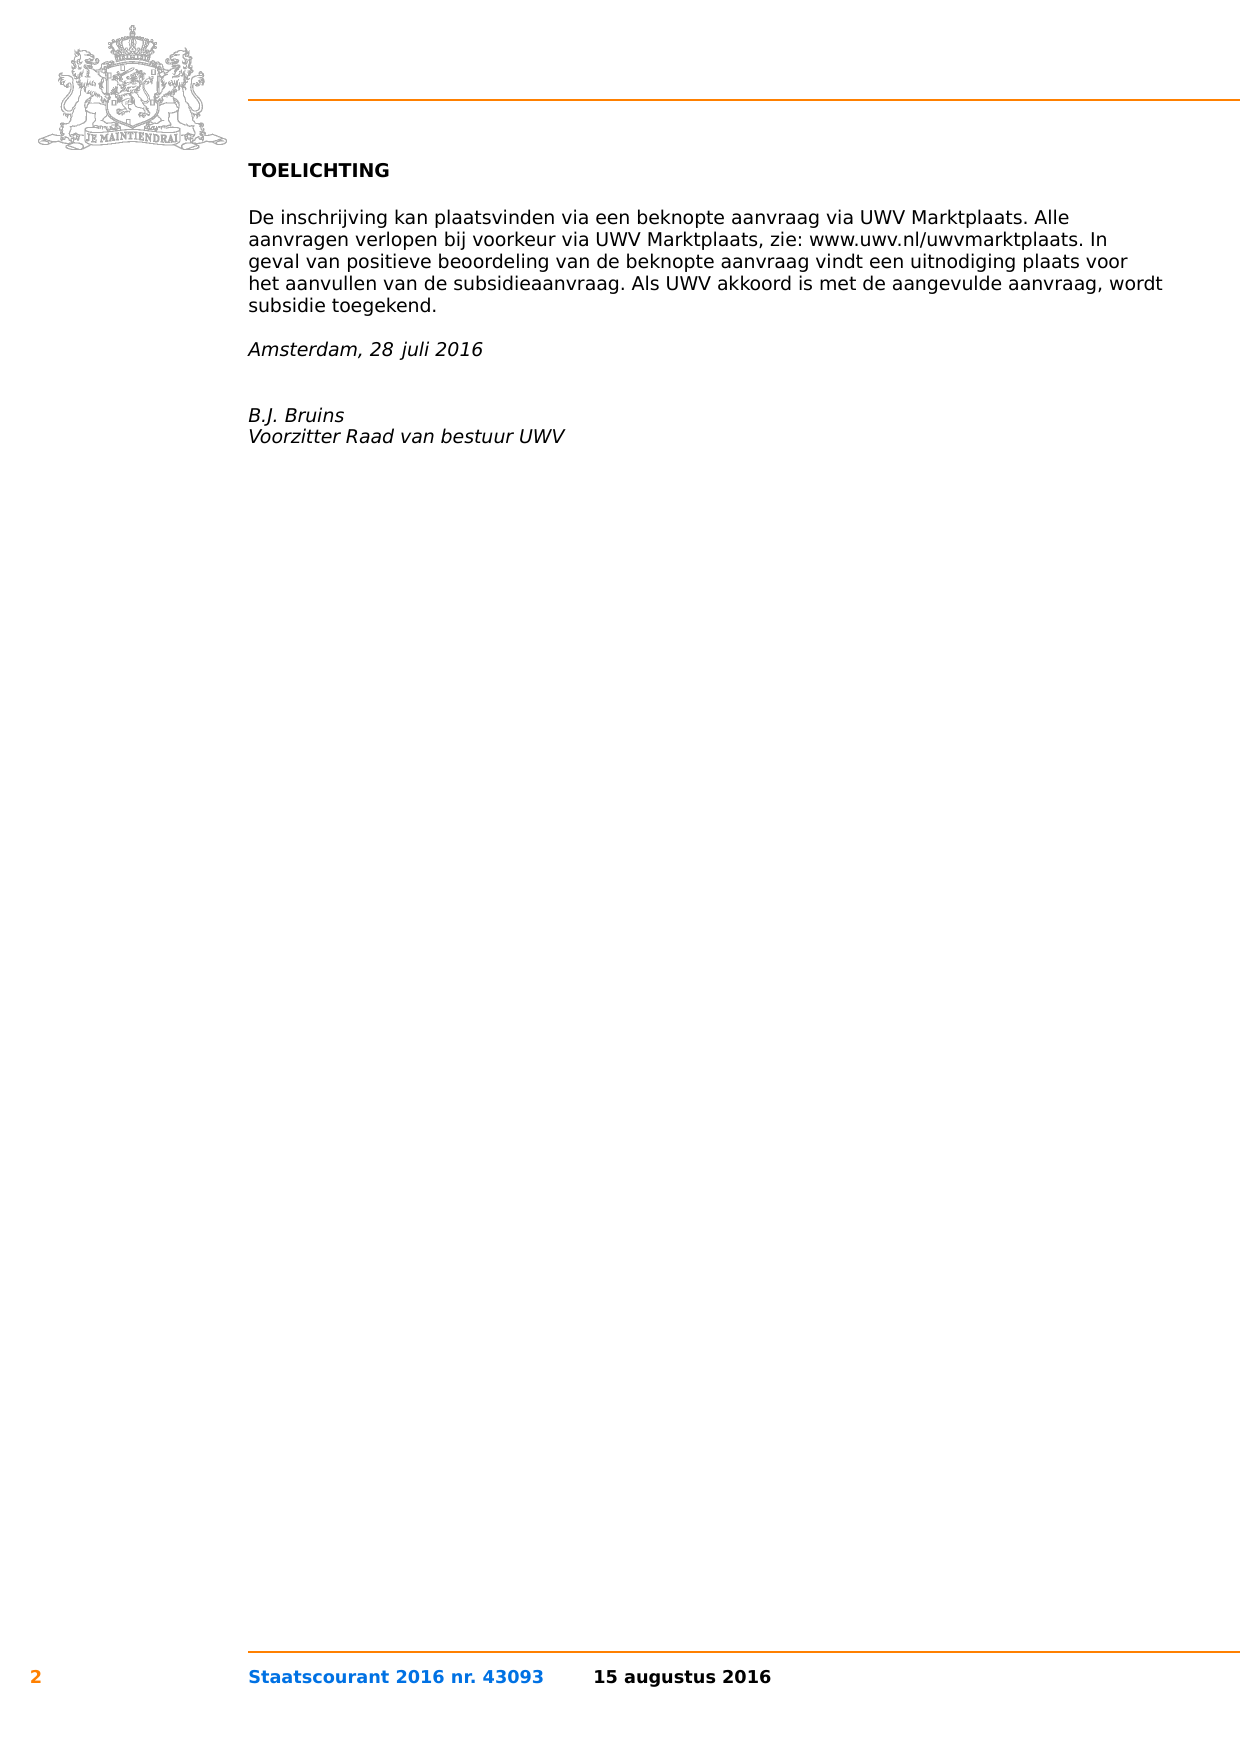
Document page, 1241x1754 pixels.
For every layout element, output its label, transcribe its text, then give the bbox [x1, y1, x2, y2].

picture [38, 25, 227, 150]
text De inschrijving kan plaatsvinden via een beknopte aanvraag via UWV Marktplaats. Alle aanvragen verlopen bij voorkeur via UWV Marktplaats, zie: www.uwv.nl/uwvmarktplaats. In geval van positieve beoordeling van de beknopte aanvraag vindt een uitnodiging plaats voor het aanvullen van de subsidieaanvraag. Als UWV akkoord is met de aangevulde aanvraag, wordt subsidie toegekend. [248, 207, 1163, 317]
text B.J. Bruins Voorzitter Raad van bestuur UWV [248, 382, 1163, 448]
text Amsterdam, 28 juli 2016 [248, 339, 1163, 361]
subtitle TOELICHTING [248, 160, 1163, 182]
